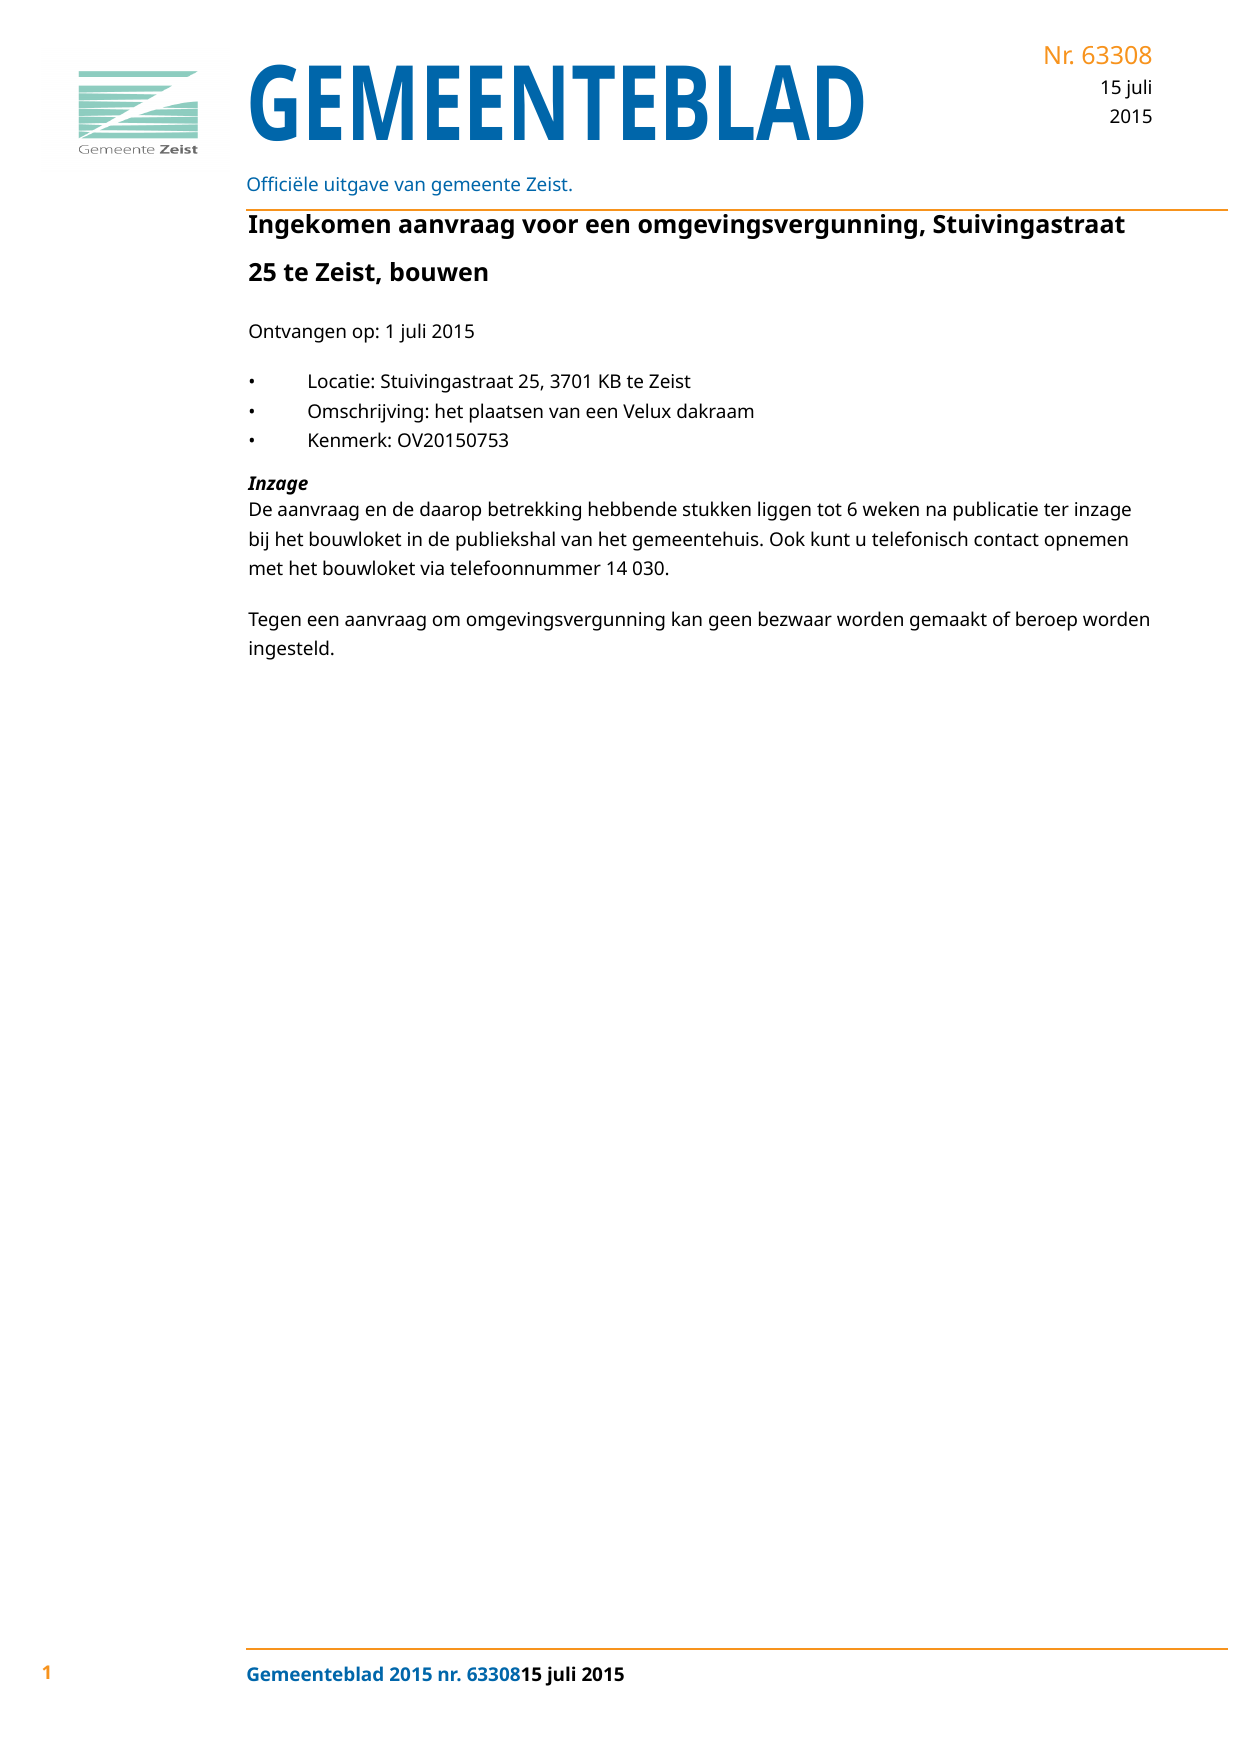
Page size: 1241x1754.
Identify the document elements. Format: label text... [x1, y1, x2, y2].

list Omschrijving: het plaatsen van een Velux dakraam [248, 398, 1152, 424]
text Ingekomen aanvraag voor een omgevingsvergunning, Stuivingastraat 25 te Zeist, bouwen [248, 211, 1152, 288]
text Ontvangen op: 1 juli 2015 [248, 318, 1152, 344]
text Inzage [248, 471, 1152, 496]
text De aanvraag en de daarop betrekking hebbende stukken liggen tot 6 weken na publicatie ter inzage bij het bouwloket in de publiekshal van het gemeentehuis. Ook kunt u telefonisch contact opnemen met het bouwloket via telefoonnummer 14 030. [248, 496, 1152, 581]
list Kenmerk: OV20150753 [248, 427, 1152, 453]
text Tegen een aanvraag om omgevingsvergunning kan geen bezwaar worden gemaakt of beroep worden ingesteld. [248, 606, 1152, 661]
picture [41, 47, 231, 172]
list Locatie: Stuivingastraat 25, 3701 KB te Zeist [248, 368, 1152, 394]
